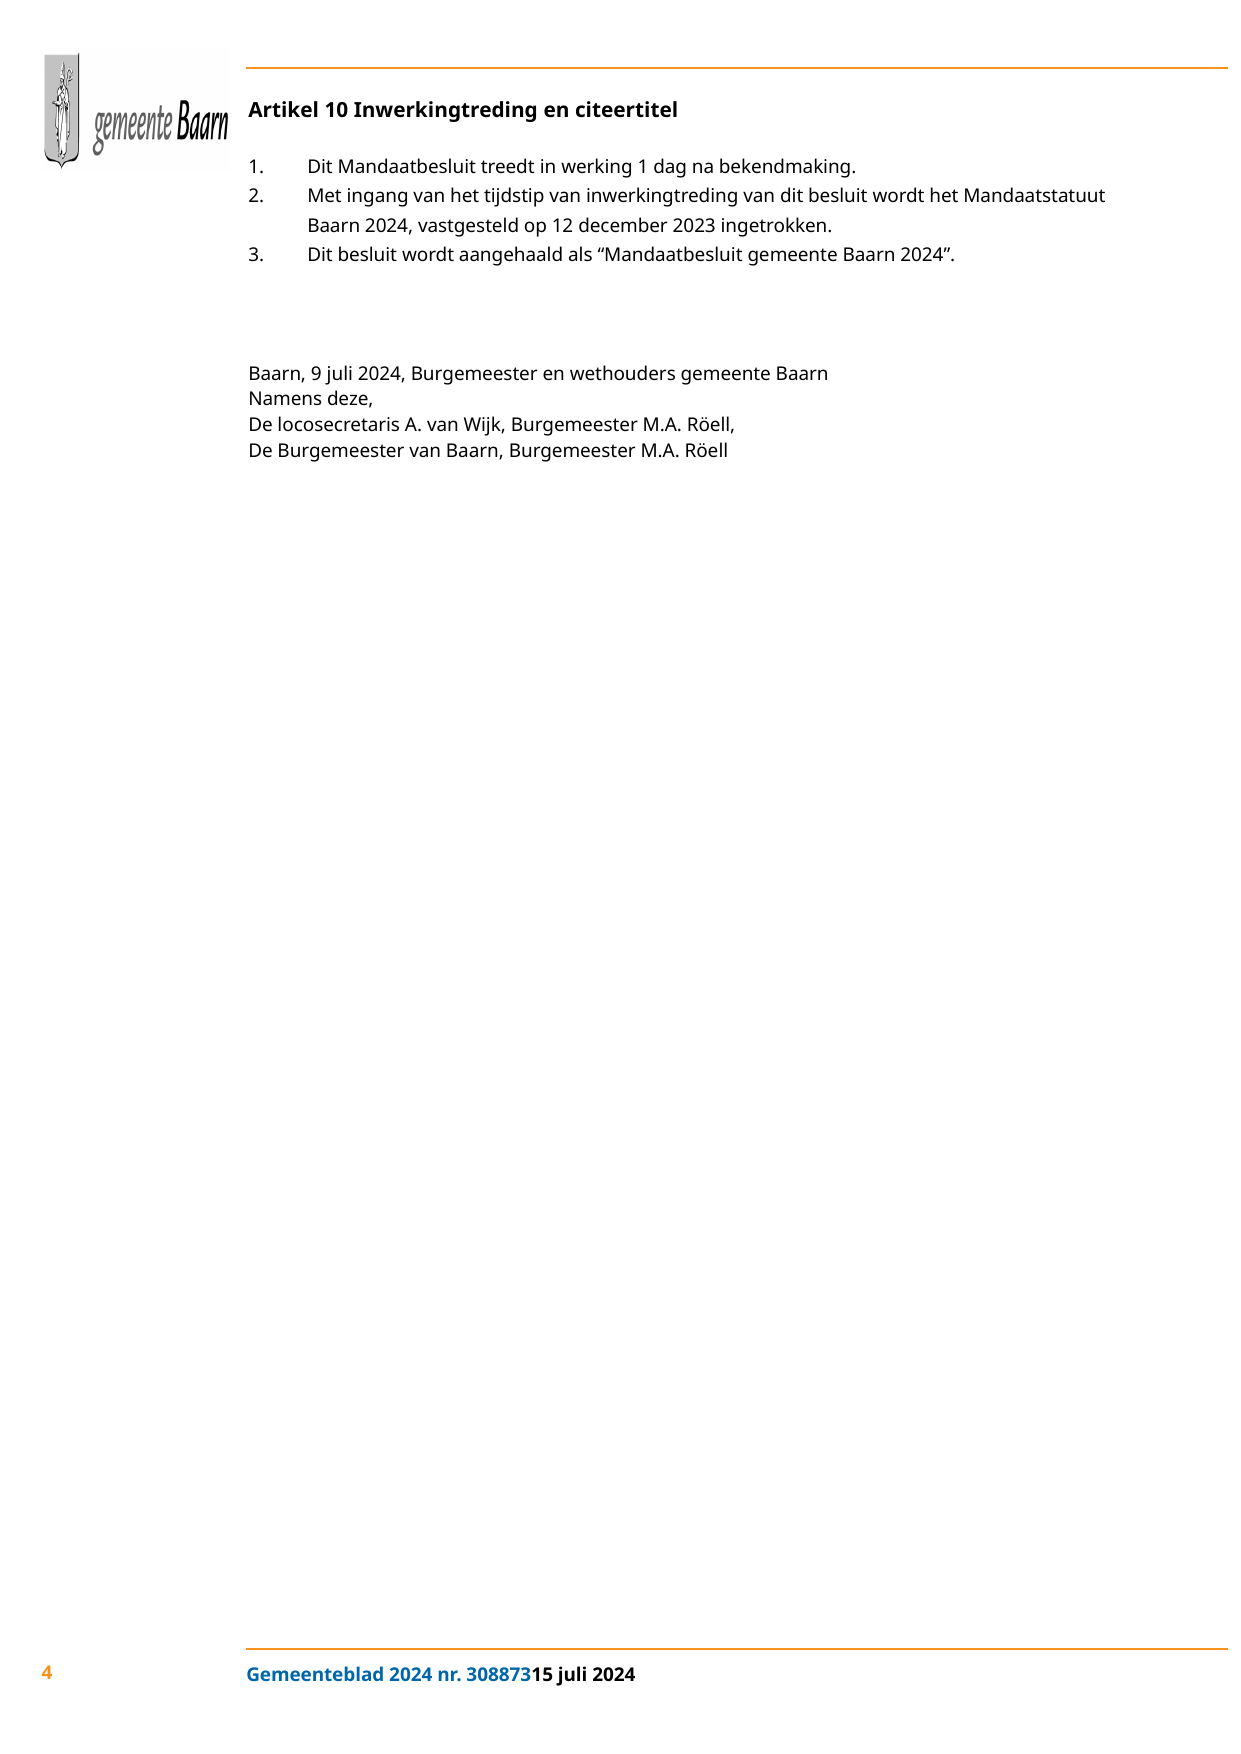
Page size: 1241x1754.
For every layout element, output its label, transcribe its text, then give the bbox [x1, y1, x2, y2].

text De Burgemeester van Baarn, Burgemeester M.A. Röell [248, 437, 1152, 463]
list Met ingang van het tijdstip van inwerkingtreding van dit besluit wordt het Mandaatstatuut Baarn 2024, vastgesteld op 12 december 2023 ingetrokken. [248, 182, 1152, 238]
list Dit besluit wordt aangehaald als “Mandaatbesluit gemeente Baarn 2024”. [248, 242, 1152, 267]
picture [41, 47, 231, 172]
list Dit Mandaatbesluit treedt in werking 1 dag na bekendmaking. [248, 153, 1152, 178]
text Namens deze, [248, 386, 1152, 411]
text De locosecretaris A. van Wijk, Burgemeester M.A. Röell, [248, 411, 1152, 437]
text Artikel 10 Inwerkingtreding en citeertitel [248, 95, 1152, 123]
text Baarn, 9 juli 2024, Burgemeester en wethouders gemeente Baarn [248, 360, 1152, 386]
